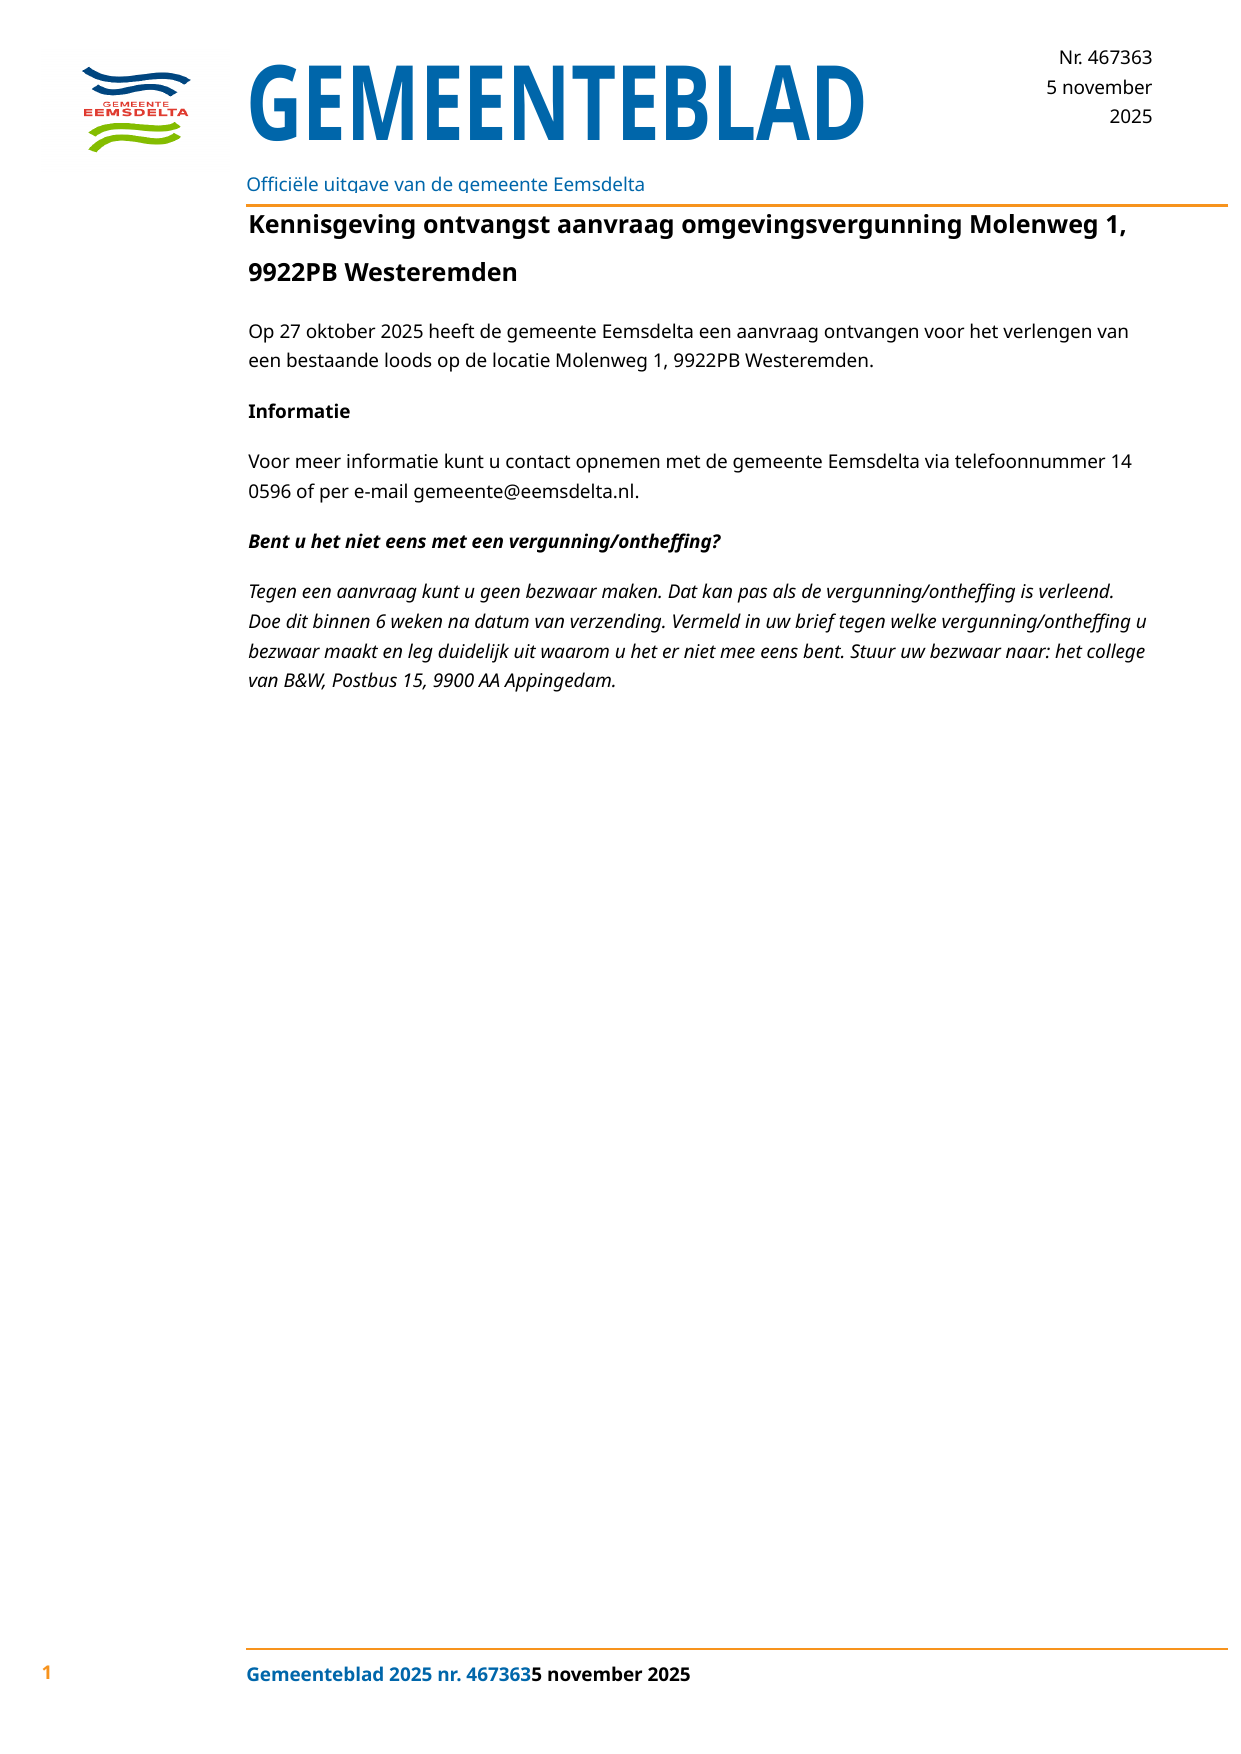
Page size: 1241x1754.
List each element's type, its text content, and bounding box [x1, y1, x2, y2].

picture [41, 47, 231, 172]
text Tegen een aanvraag kunt u geen bezwaar maken. Dat kan pas als de vergunning/ontheffing is verleend. Doe dit binnen 6 weken na datum van verzending. Vermeld in uw brief tegen welke vergunning/ontheffing u bezwaar maakt en leg duidelijk uit waarom u het er niet mee eens bent. Stuur uw bezwaar naar: het college van B&W, Postbus 15, 9900 AA Appingedam. [248, 579, 1152, 693]
text Voor meer informatie kunt u contact opnemen met de gemeente Eemsdelta via telefoonnummer 14 0596 of per e-mail gemeente@eemsdelta.nl. [248, 448, 1152, 504]
text Bent u het niet eens met een vergunning/ontheffing? [248, 528, 1152, 554]
text Informatie [248, 398, 1152, 424]
text Op 27 oktober 2025 heeft de gemeente Eemsdelta een aanvraag ontvangen voor het verlengen van een bestaande loods op de locatie Molenweg 1, 9922PB Westeremden. [248, 318, 1152, 373]
text Kennisgeving ontvangst aanvraag omgevingsvergunning Molenweg 1, 9922PB Westeremden [248, 207, 1152, 288]
